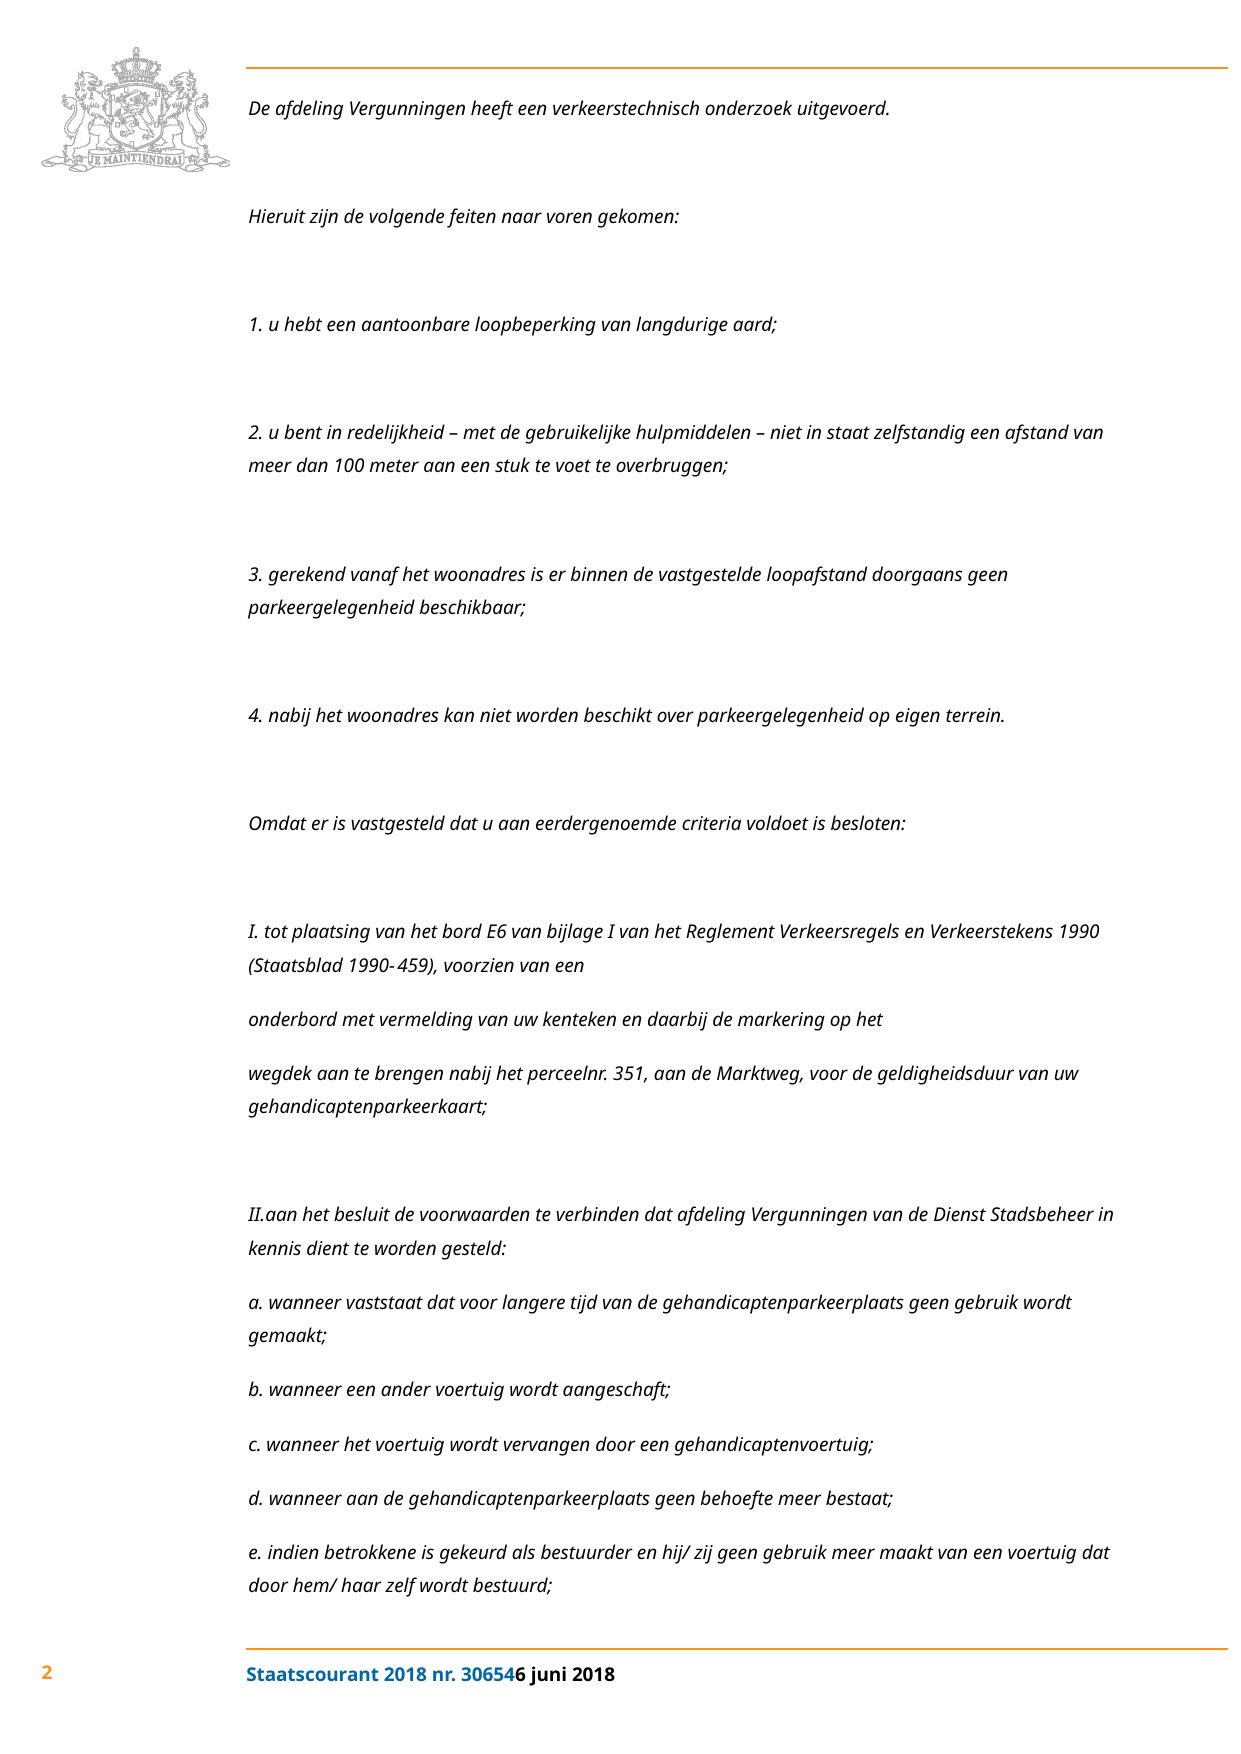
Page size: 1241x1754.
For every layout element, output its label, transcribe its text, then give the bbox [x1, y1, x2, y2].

text a. wanneer vaststaat dat voor langere tijd van de gehandicaptenparkeerplaats geen gebruik wordt gemaakt; [248, 1289, 1152, 1348]
text c. wanneer het voertuig wordt vervangen door een gehandicaptenvoertuig; [248, 1431, 1152, 1456]
picture [41, 47, 231, 172]
text b. wanneer een ander voertuig wordt aangeschaft; [248, 1377, 1152, 1402]
text d. wanneer aan de gehandicaptenparkeerplaats geen behoefte meer bestaat; [248, 1485, 1152, 1511]
text wegdek aan te brengen nabij het perceelnr. 351, aan de Marktweg, voor de geldigheidsduur van uw gehandicaptenparkeerkaart; [248, 1060, 1152, 1119]
text Omdat er is vastgesteld dat u aan eerdergenoemde criteria voldoet is besloten: [248, 810, 1152, 836]
text Hieruit zijn de volgende feiten naar voren gekomen: [248, 203, 1152, 229]
text onderbord met vermelding van uw kenteken en daarbij de markering op het [248, 1006, 1152, 1032]
text 3. gerekend vanaf het woonadres is er binnen de vastgestelde loopafstand doorgaans geen parkeergelegenheid beschikbaar; [248, 561, 1152, 620]
text e. indien betrokkene is gekeurd als bestuurder en hij/ zij geen gebruik meer maakt van een voertuig dat door hem/ haar zelf wordt bestuurd; [248, 1539, 1152, 1598]
text I. tot plaatsing van het bord E6 van bijlage I van het Reglement Verkeersregels en Verkeerstekens 1990 (Staatsblad 1990‑459), voorzien van een [248, 918, 1152, 978]
text De afdeling Vergunningen heeft een verkeerstechnisch onderzoek uitgevoerd. [248, 95, 1152, 121]
text 2. u bent in redelijkheid – met de gebruikelijke hulpmiddelen – niet in staat zelfstandig een afstand van meer dan 100 meter aan een stuk te voet te overbruggen; [248, 419, 1152, 478]
text II.aan het besluit de voorwaarden te verbinden dat afdeling Vergunningen van de Dienst Stadsbeheer in kennis dient te worden gesteld: [248, 1202, 1152, 1261]
text 4. nabij het woonadres kan niet worden beschikt over parkeergelegenheid op eigen terrein. [248, 702, 1152, 728]
text 1. u hebt een aantoonbare loopbeperking van langdurige aard; [248, 311, 1152, 337]
